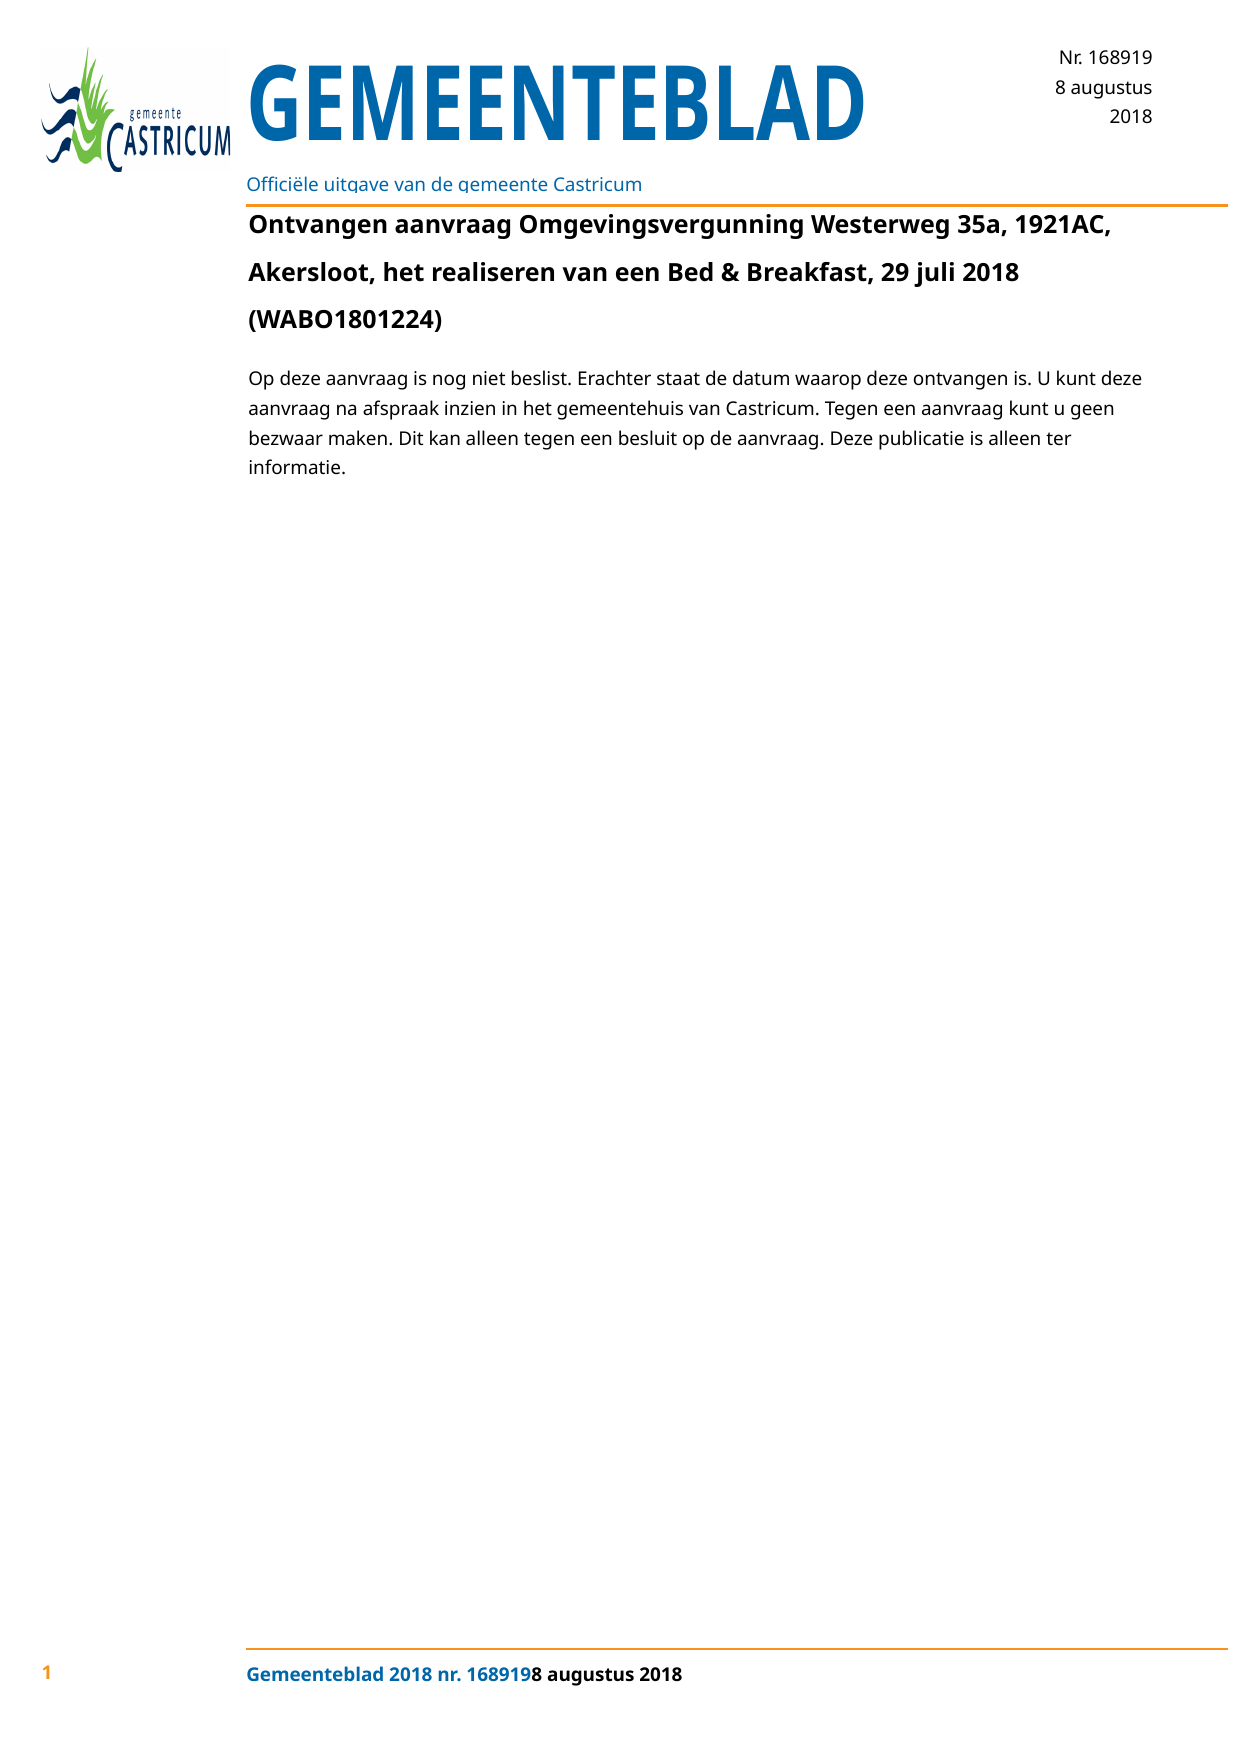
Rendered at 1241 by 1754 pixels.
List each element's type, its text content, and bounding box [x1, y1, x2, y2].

text Ontvangen aanvraag Omgevingsvergunning Westerweg 35a, 1921AC, Akersloot, het realiseren van een Bed & Breakfast, 29 juli 2018 (WABO1801224) [248, 207, 1152, 336]
picture [41, 47, 231, 172]
text Op deze aanvraag is nog niet beslist. Erachter staat de datum waarop deze ontvangen is. U kunt deze aanvraag na afspraak inzien in het gemeentehuis van Castricum. Tegen een aanvraag kunt u geen bezwaar maken. Dit kan alleen tegen een besluit op de aanvraag. Deze publicatie is alleen ter informatie. [248, 366, 1152, 480]
